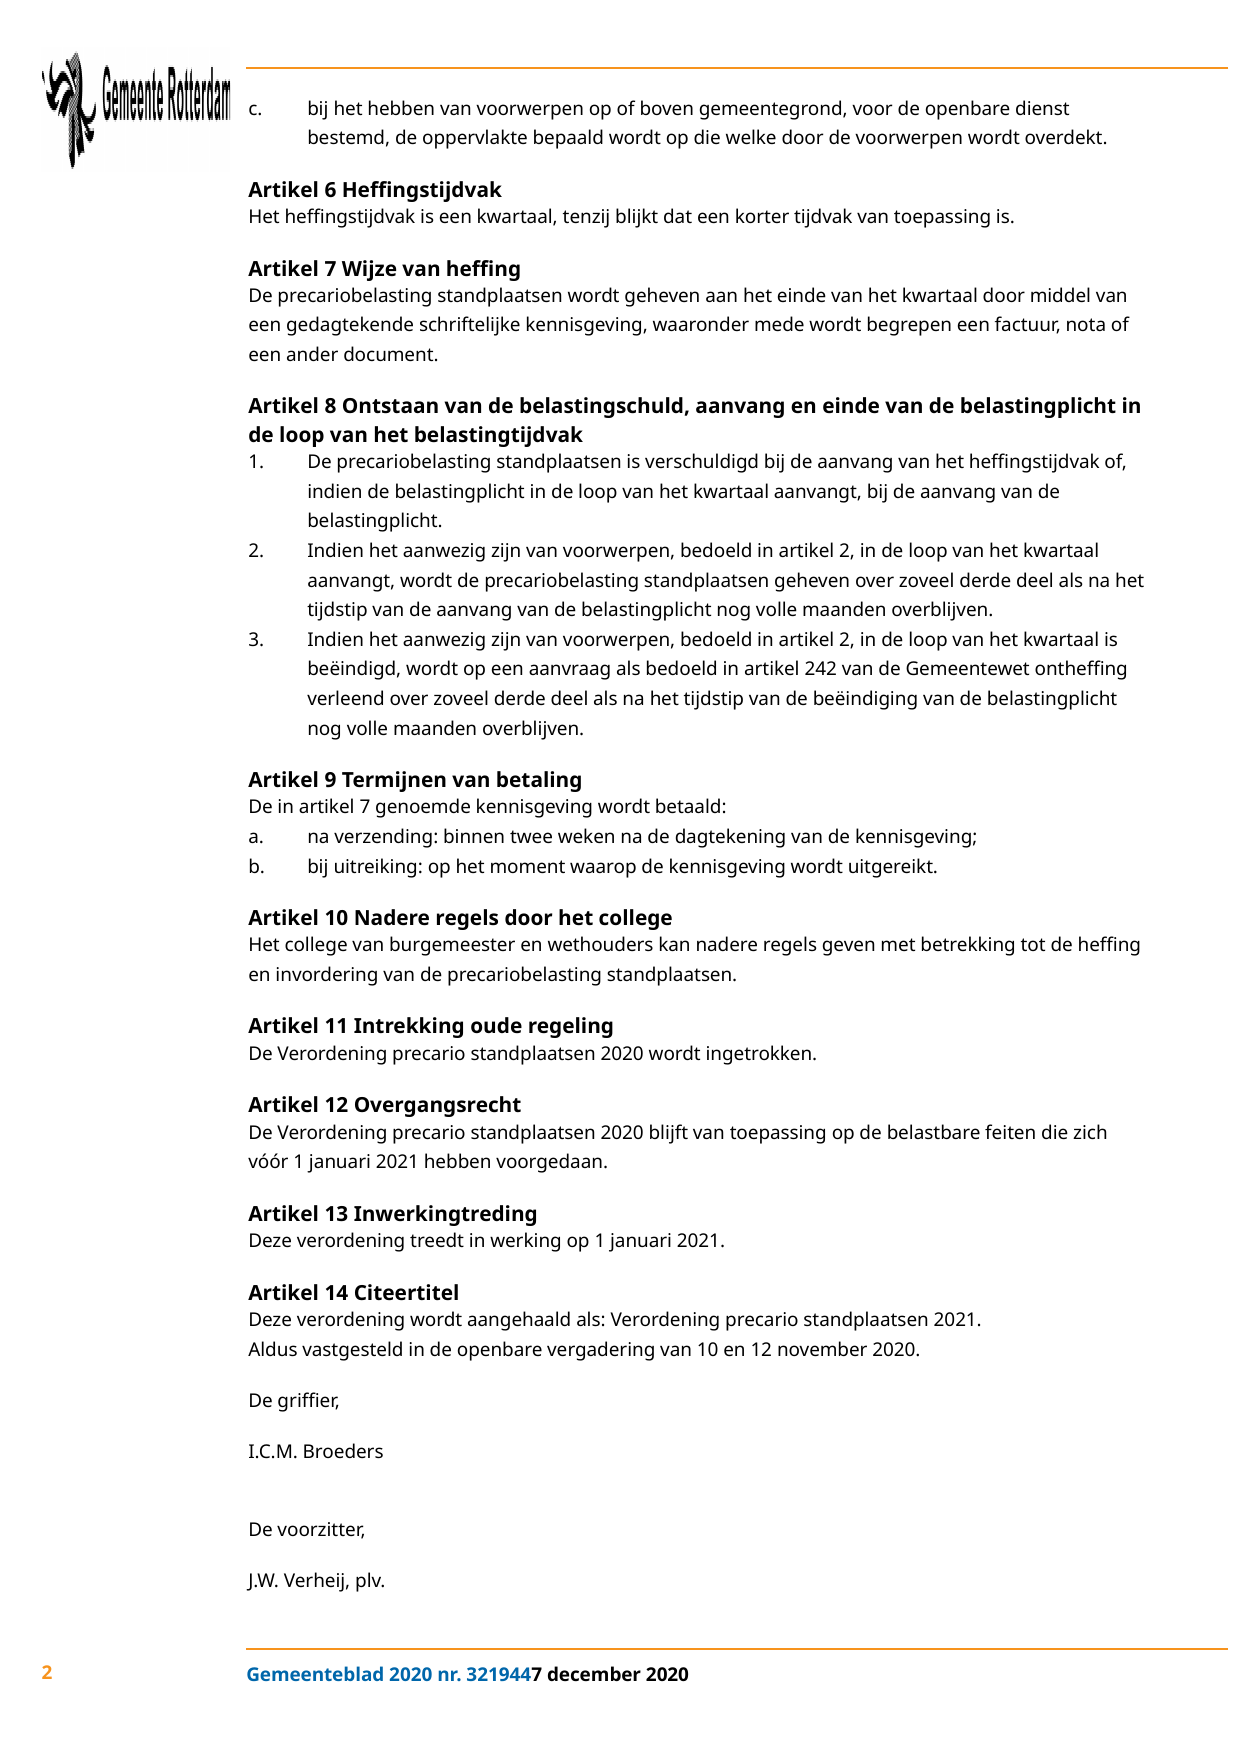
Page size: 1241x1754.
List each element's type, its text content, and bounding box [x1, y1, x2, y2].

text Artikel 11 Intrekking oude regeling [248, 1012, 1152, 1040]
list De precariobelasting standplaatsen is verschuldigd bij de aanvang van het heffingstijdvak of, indien de belastingplicht in de loop van het kwartaal aanvangt, bij de aanvang van de belastingplicht. [248, 448, 1152, 533]
list bij uitreiking: op het moment waarop de kennisgeving wordt uitgereikt. [248, 853, 1152, 878]
text De Verordening precario standplaatsen 2020 wordt ingetrokken. [248, 1040, 1152, 1066]
text Artikel 14 Citeertitel [248, 1278, 1152, 1306]
text Het heffingstijdvak is een kwartaal, tenzij blijkt dat een korter tijdvak van toepassing is. [248, 203, 1152, 229]
text J.W. Verheij, plv. [248, 1567, 1152, 1593]
text Artikel 12 Overgangsrecht [248, 1091, 1152, 1119]
text Artikel 7 Wijze van heffing [248, 254, 1152, 282]
text De Verordening precario standplaatsen 2020 blijft van toepassing op de belastbare feiten die zich vóór 1 januari 2021 hebben voorgedaan. [248, 1119, 1152, 1174]
picture [41, 47, 231, 172]
text Artikel 6 Heffingstijdvak [248, 175, 1152, 203]
list Indien het aanwezig zijn van voorwerpen, bedoeld in artikel 2, in de loop van het kwartaal is beëindigd, wordt op een aanvraag als bedoeld in artikel 242 van de Gemeentewet ontheffing verleend over zoveel derde deel als na het tijdstip van de beëindiging van de belastingplicht nog volle maanden overblijven. [248, 626, 1152, 741]
text Het college van burgemeester en wethouders kan nadere regels geven met betrekking tot de heffing en invordering van de precariobelasting standplaatsen. [248, 932, 1152, 987]
text De voorzitter, [248, 1516, 1152, 1542]
text De precariobelasting standplaatsen wordt geheven aan het einde van het kwartaal door middel van een gedagtekende schriftelijke kennisgeving, waaronder mede wordt begrepen een factuur, nota of een ander document. [248, 282, 1152, 367]
text Aldus vastgesteld in de openbare vergadering van 10 en 12 november 2020. [248, 1336, 1152, 1362]
text De in artikel 7 genoemde kennisgeving wordt betaald: [248, 794, 1152, 819]
text De griffier, [248, 1387, 1152, 1413]
list bij het hebben van voorwerpen op of boven gemeentegrond, voor de openbare dienst bestemd, de oppervlakte bepaald wordt op die welke door de voorwerpen wordt overdekt. [248, 95, 1152, 150]
list Indien het aanwezig zijn van voorwerpen, bedoeld in artikel 2, in de loop van het kwartaal aanvangt, wordt de precariobelasting standplaatsen geheven over zoveel derde deel als na het tijdstip van de aanvang van de belastingplicht nog volle maanden overblijven. [248, 537, 1152, 622]
text Artikel 8 Ontstaan van de belastingschuld, aanvang en einde van de belastingplicht in de loop van het belastingtijdvak [248, 392, 1152, 448]
text Deze verordening treedt in werking op 1 januari 2021. [248, 1227, 1152, 1253]
text Artikel 13 Inwerkingtreding [248, 1199, 1152, 1227]
text Artikel 9 Termijnen van betaling [248, 765, 1152, 794]
text Deze verordening wordt aangehaald als: Verordening precario standplaatsen 2021. [248, 1306, 1152, 1332]
list na verzending: binnen twee weken na de dagtekening van de kennisgeving; [248, 823, 1152, 849]
text Artikel 10 Nadere regels door het college [248, 903, 1152, 932]
text I.C.M. Broeders [248, 1439, 1152, 1464]
